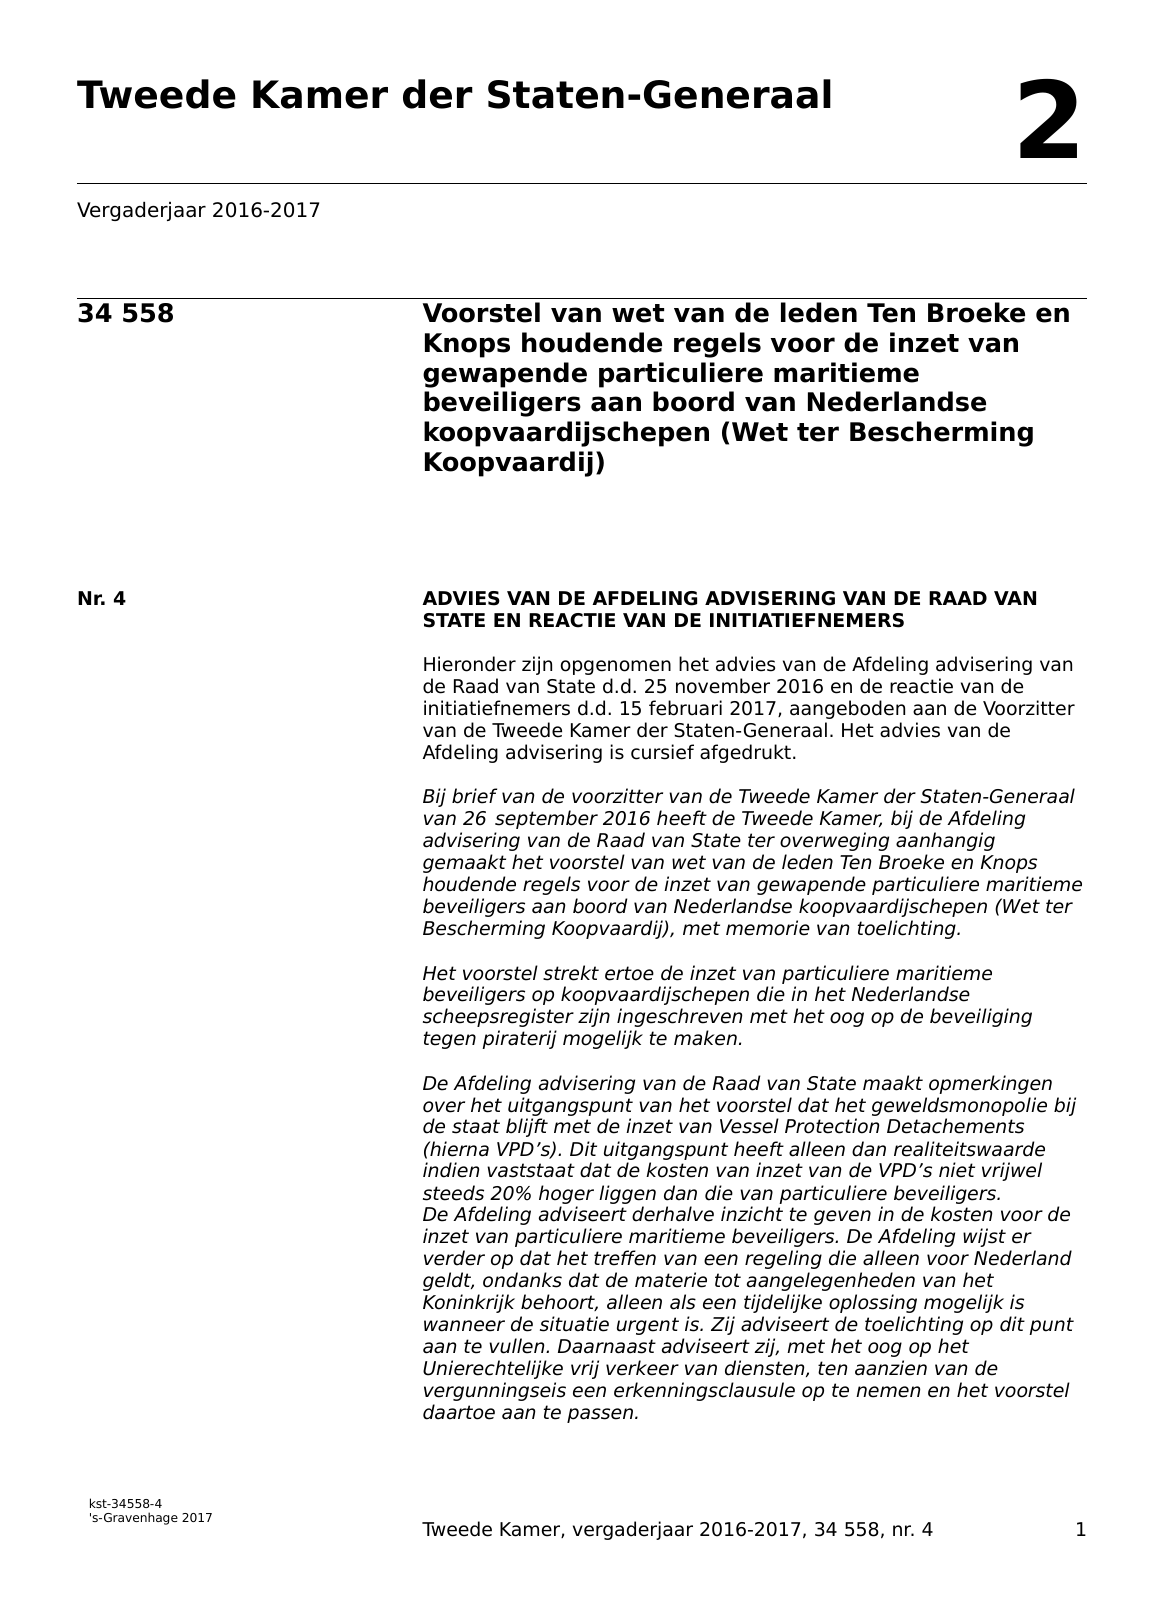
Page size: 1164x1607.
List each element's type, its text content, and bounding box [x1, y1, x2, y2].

text 's-Gravenhage 2017 [88, 1511, 323, 1525]
text kst-34558-4 [88, 1497, 323, 1511]
text Bij brief van de voorzitter van de Tweede Kamer der Staten-Generaal van 26 september 2016 heeft de Tweede Kamer, bij de Afdeling advisering van de Raad van State ter overweging aanhangig gemaakt het voorstel van wet van de leden Ten Broeke en Knops houdende regels voor de inzet van gewapende particuliere maritieme beveiligers aan boord van Nederlandse koopvaardijschepen (Wet ter Bescherming Koopvaardij), met memorie van toelichting. [422, 786, 1087, 940]
text De Afdeling advisering van de Raad van State maakt opmerkingen over het uitgangspunt van het voorstel dat het geweldsmonopolie bij de staat blijft met de inzet van Vessel Protection Detachements (hierna VPD’s). Dit uitgangspunt heeft alleen dan realiteitswaarde indien vaststaat dat de kosten van inzet van de VPD’s niet vrijwel steeds 20% hoger liggen dan die van particuliere beveiligers. [422, 1072, 1087, 1204]
text Hieronder zijn opgenomen het advies van de Afdeling advisering van de Raad van State d.d. 25 november 2016 en de reactie van de initiatiefnemers d.d. 15 februari 2017, aangeboden aan de Voorzitter van de Tweede Kamer der Staten-Generaal. Het advies van de Afdeling advisering is cursief afgedrukt. [422, 654, 1087, 764]
table_header Tweede Kamer der Staten-Generaal [77, 59, 886, 183]
subtitle Nr. 4 ADVIES VAN DE AFDELING ADVISERING VAN DE RAAD VAN STATE EN REACTIE VAN DE INITIATIEFNEMERS [77, 588, 1087, 632]
table_header 2 [886, 59, 1087, 183]
subtitle 34 558 Voorstel van wet van de leden Ten Broeke en Knops houdende regels voor de inzet van gewapende particuliere maritieme beveiligers aan boord van Nederlandse koopvaardijschepen (Wet ter Bescherming Koopvaardij) [77, 299, 1087, 477]
table_cell Vergaderjaar 2016-2017 [77, 184, 1087, 298]
text De Afdeling adviseert derhalve inzicht te geven in de kosten voor de inzet van particuliere maritieme beveiligers. De Afdeling wijst er verder op dat het treffen van een regeling die alleen voor Nederland geldt, ondanks dat de materie tot aangelegenheden van het Koninkrijk behoort, alleen als een tijdelijke oplossing mogelijk is wanneer de situatie urgent is. Zij adviseert de toelichting op dit punt aan te vullen. Daarnaast adviseert zij, met het oog op het Unierechtelijke vrij verkeer van diensten, ten aanzien van de vergunningseis een erkenningsclausule op te nemen en het voorstel daartoe aan te passen. [422, 1204, 1087, 1424]
text Het voorstel strekt ertoe de inzet van particuliere maritieme beveiligers op koopvaardijschepen die in het Nederlandse scheepsregister zijn ingeschreven met het oog op de beveiliging tegen piraterij mogelijk te maken. [422, 962, 1087, 1050]
